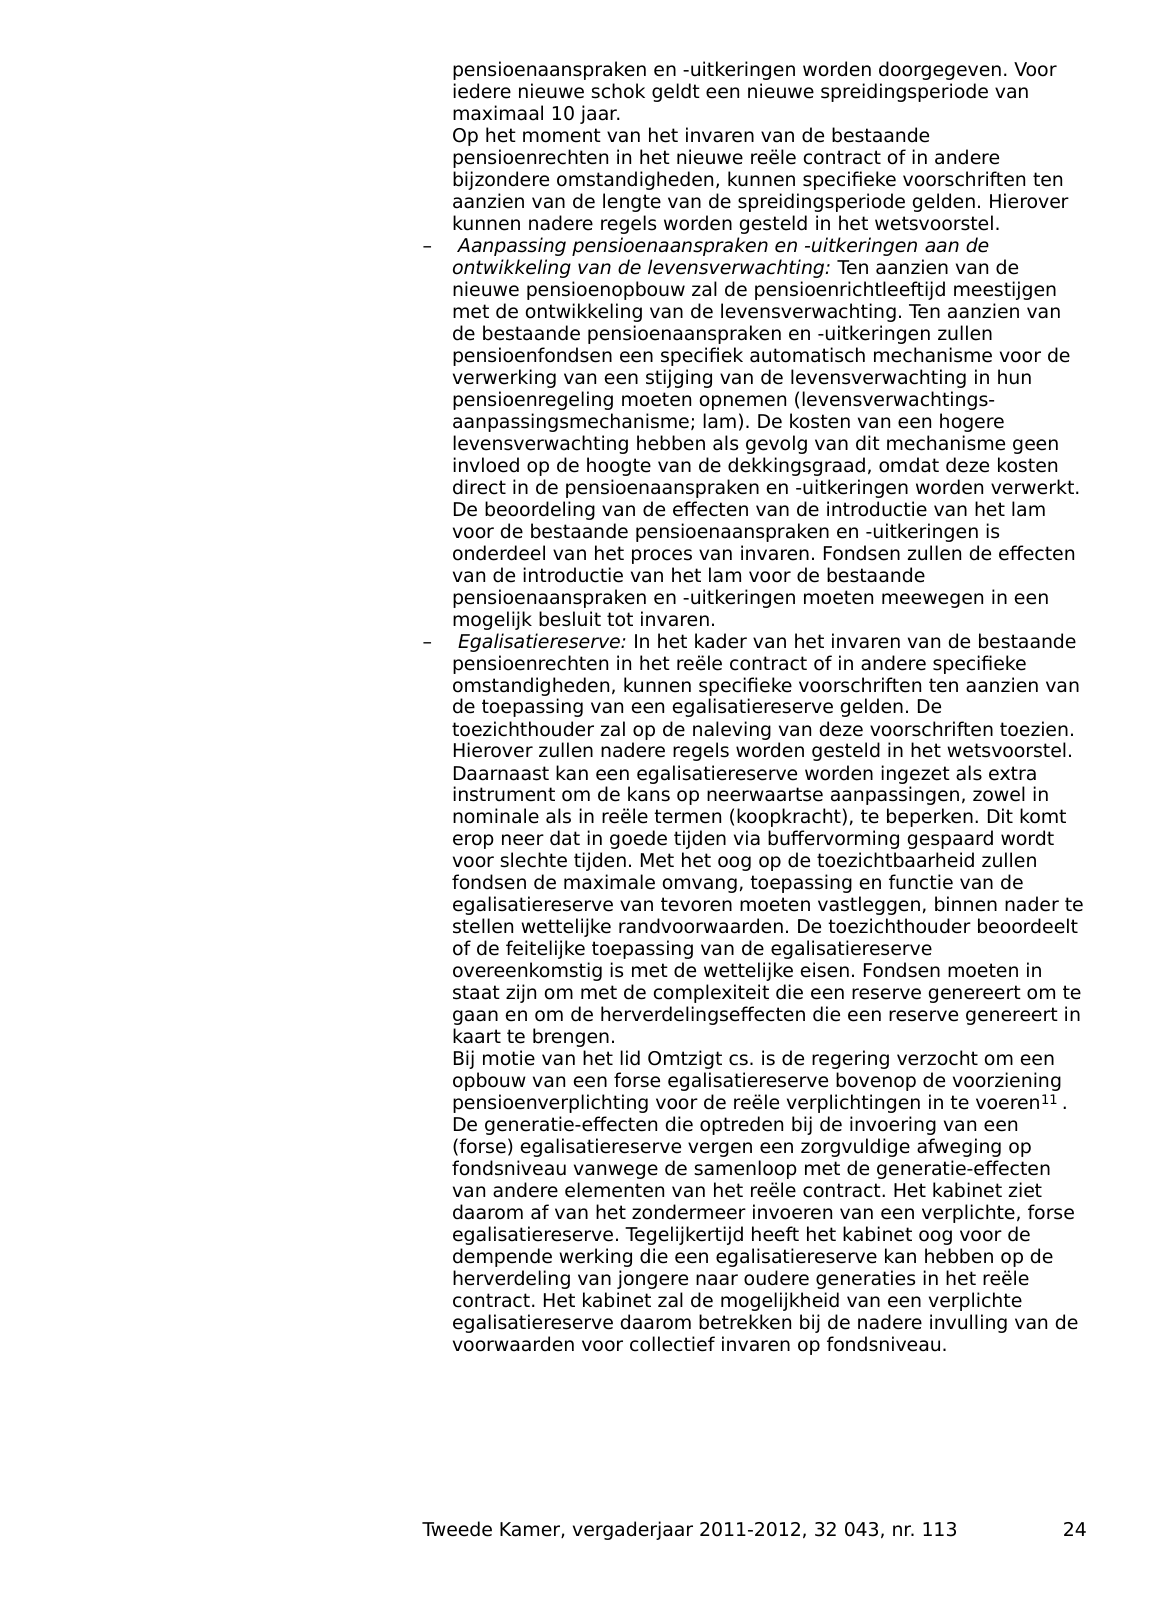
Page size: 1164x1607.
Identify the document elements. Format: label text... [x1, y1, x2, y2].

text Bij motie van het lid Omtzigt cs. is de regering verzocht om een opbouw van een forse egalisatiereserve bovenop de voorziening pensioenverplichting voor de reële verplichtingen in te voeren11. De generatie-effecten die optreden bij de invoering van een (forse) egalisatiereserve vergen een zorgvuldige afweging op fondsniveau vanwege de samenloop met de generatie-effecten van andere elementen van het reële contract. Het kabinet ziet daarom af van het zondermeer invoeren van een verplichte, forse egalisatiereserve. Tegelijkertijd heeft het kabinet oog voor de dempende werking die een egalisatiereserve kan hebben op de herverdeling van jongere naar oudere generaties in het reële contract. Het kabinet zal de mogelijkheid van een verplichte egalisatiereserve daarom betrekken bij de nadere invulling van de voorwaarden voor collectief invaren op fondsniveau. [452, 1048, 1087, 1356]
text – Egalisatiereserve: In het kader van het invaren van de bestaande pensioenrechten in het reële contract of in andere specifieke omstandigheden, kunnen specifieke voorschriften ten aanzien van de toepassing van een egalisatiereserve gelden. De toezichthouder zal op de naleving van deze voorschriften toezien. Hierover zullen nadere regels worden gesteld in het wetsvoorstel. [422, 631, 1087, 762]
text Op het moment van het invaren van de bestaande pensioenrechten in het nieuwe reële contract of in andere bijzondere omstandigheden, kunnen specifieke voorschriften ten aanzien van de lengte van de spreidingsperiode gelden. Hierover kunnen nadere regels worden gesteld in het wetsvoorstel. [452, 125, 1087, 235]
text – Aanpassing pensioenaanspraken en -uitkeringen aan de ontwikkeling van de levensverwachting: Ten aanzien van de nieuwe pensioenopbouw zal de pensioenrichtleeftijd meestijgen met de ontwikkeling van de levensverwachting. Ten aanzien van de bestaande pensioenaanspraken en -uitkeringen zullen pensioenfondsen een specifiek automatisch mechanisme voor de verwerking van een stijging van de levensverwachting in hun pensioenregeling moeten opnemen (levensverwachtings-aanpassingsmechanisme; lam). De kosten van een hogere levensverwachting hebben als gevolg van dit mechanisme geen invloed op de hoogte van de dekkingsgraad, omdat deze kosten direct in de pensioenaanspraken en -uitkeringen worden verwerkt. De beoordeling van de effecten van de introductie van het lam voor de bestaande pensioenaanspraken en -uitkeringen is onderdeel van het proces van invaren. Fondsen zullen de effecten van de introductie van het lam voor de bestaande pensioenaanspraken en -uitkeringen moeten meewegen in een mogelijk besluit tot invaren. [422, 235, 1087, 631]
text Daarnaast kan een egalisatiereserve worden ingezet als extra instrument om de kans op neerwaartse aanpassingen, zowel in nominale als in reële termen (koopkracht), te beperken. Dit komt erop neer dat in goede tijden via buffervorming gespaard wordt voor slechte tijden. Met het oog op de toezichtbaarheid zullen fondsen de maximale omvang, toepassing en functie van de egalisatiereserve van tevoren moeten vastleggen, binnen nader te stellen wettelijke randvoorwaarden. De toezichthouder beoordeelt of de feitelijke toepassing van de egalisatiereserve overeenkomstig is met de wettelijke eisen. Fondsen moeten in staat zijn om met de complexiteit die een reserve genereert om te gaan en om de herverdelingseffecten die een reserve genereert in kaart te brengen. [452, 762, 1087, 1048]
text pensioenaanspraken en -uitkeringen worden doorgegeven. Voor iedere nieuwe schok geldt een nieuwe spreidingsperiode van maximaal 10 jaar. [422, 59, 1087, 125]
